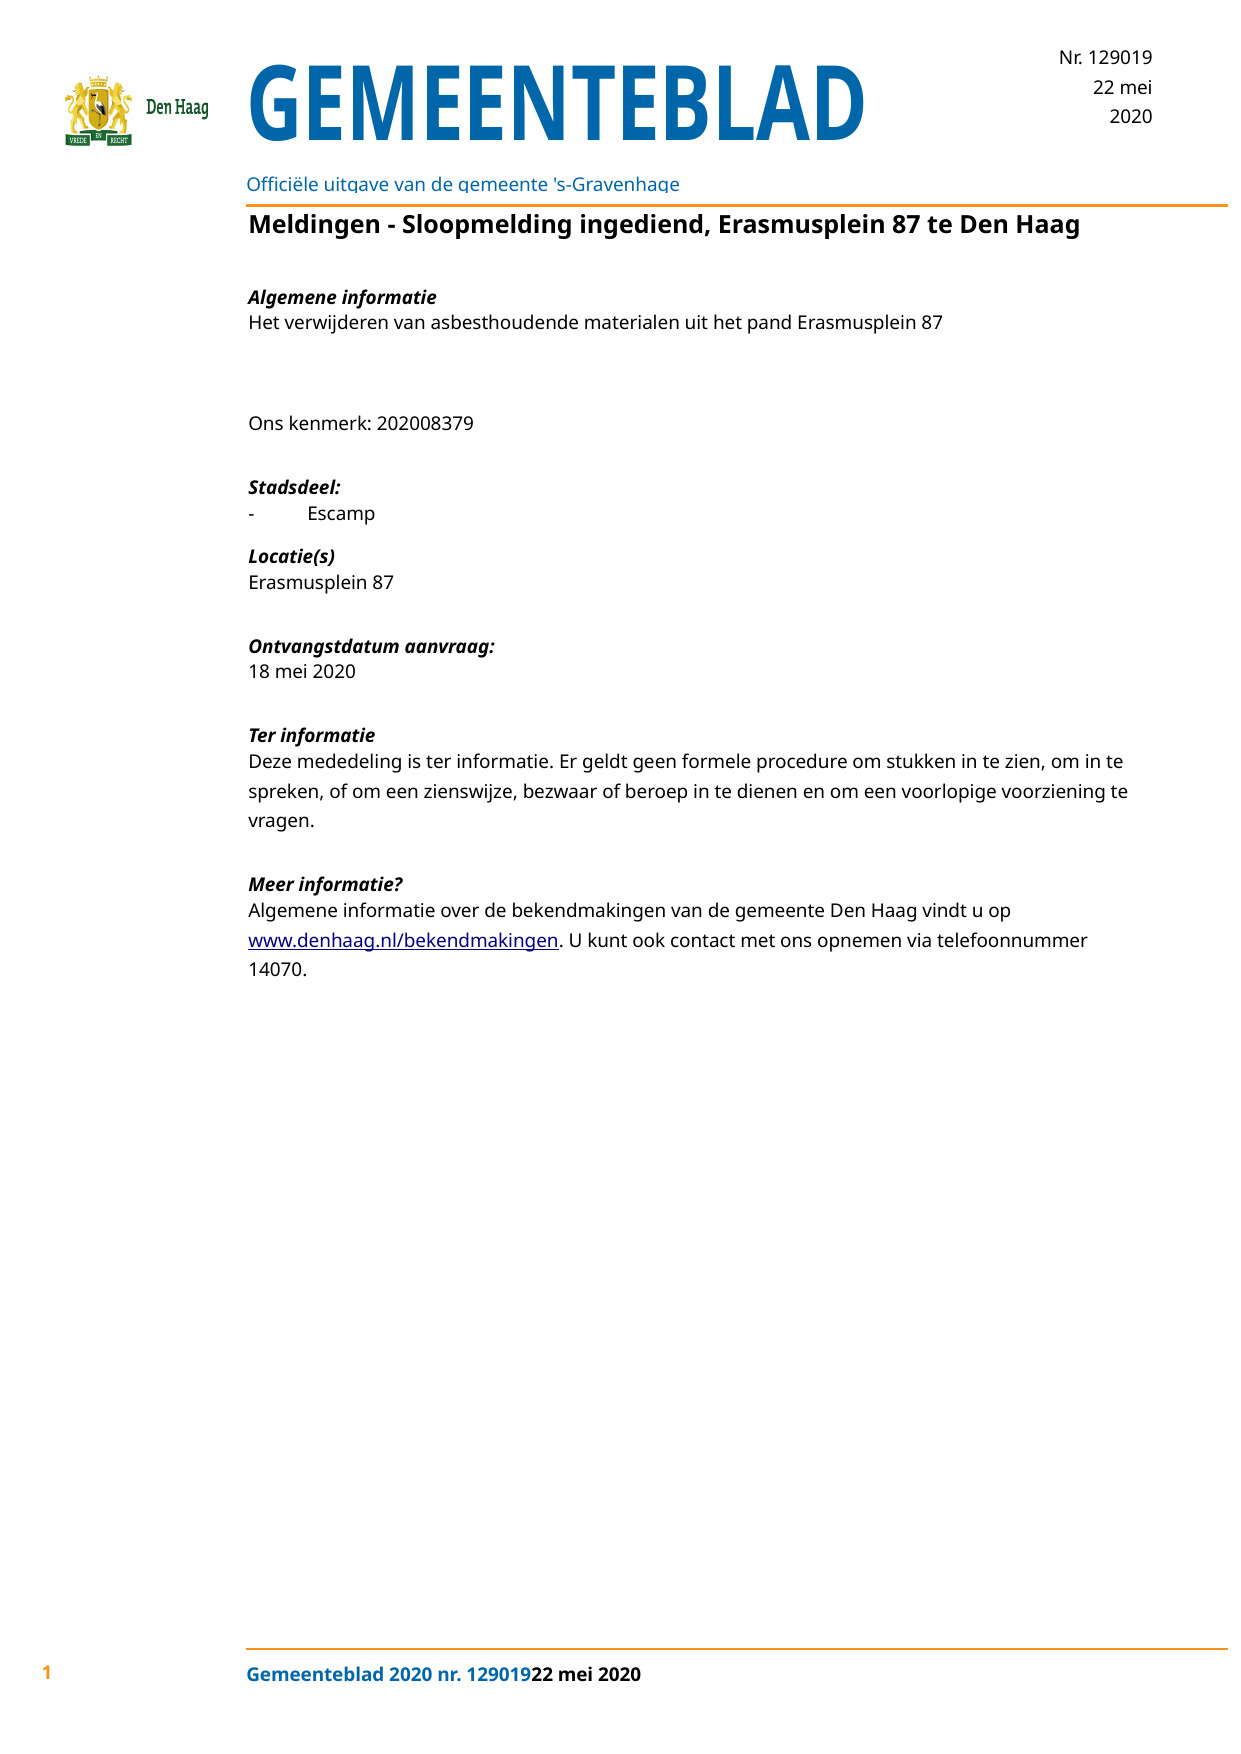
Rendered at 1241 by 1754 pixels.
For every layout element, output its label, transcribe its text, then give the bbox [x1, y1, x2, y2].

text Meer informatie? [248, 871, 1152, 897]
text Locatie(s) [248, 543, 1152, 569]
text Ter informatie [248, 723, 1152, 748]
text Stadsdeel: [248, 474, 1152, 500]
text 18 mei 2020 [248, 659, 1152, 684]
text Algemene informatie over de bekendmakingen van de gemeente Den Haag vindt u op www.denhaag.nl/bekendmakingen. U kunt ook contact met ons opnemen via telefoonnummer 14070. [248, 897, 1152, 982]
text Ons kenmerk: 202008379 [248, 410, 1152, 436]
text Het verwijderen van asbesthoudende materialen uit het pand Erasmusplein 87 [248, 309, 1152, 335]
picture [41, 47, 231, 172]
text Erasmusplein 87 [248, 569, 1152, 595]
text Meldingen - Sloopmelding ingediend, Erasmusplein 87 te Den Haag [248, 207, 1152, 241]
text Deze mededeling is ter informatie. Er geldt geen formele procedure om stukken in te zien, om in te spreken, of om een zienswijze, bezwaar of beroep in te dienen en om een voorlopige voorziening te vragen. [248, 748, 1152, 833]
text Algemene informatie [248, 284, 1152, 309]
text Ontvangstdatum aanvraag: [248, 633, 1152, 659]
list Escamp [248, 500, 1152, 526]
